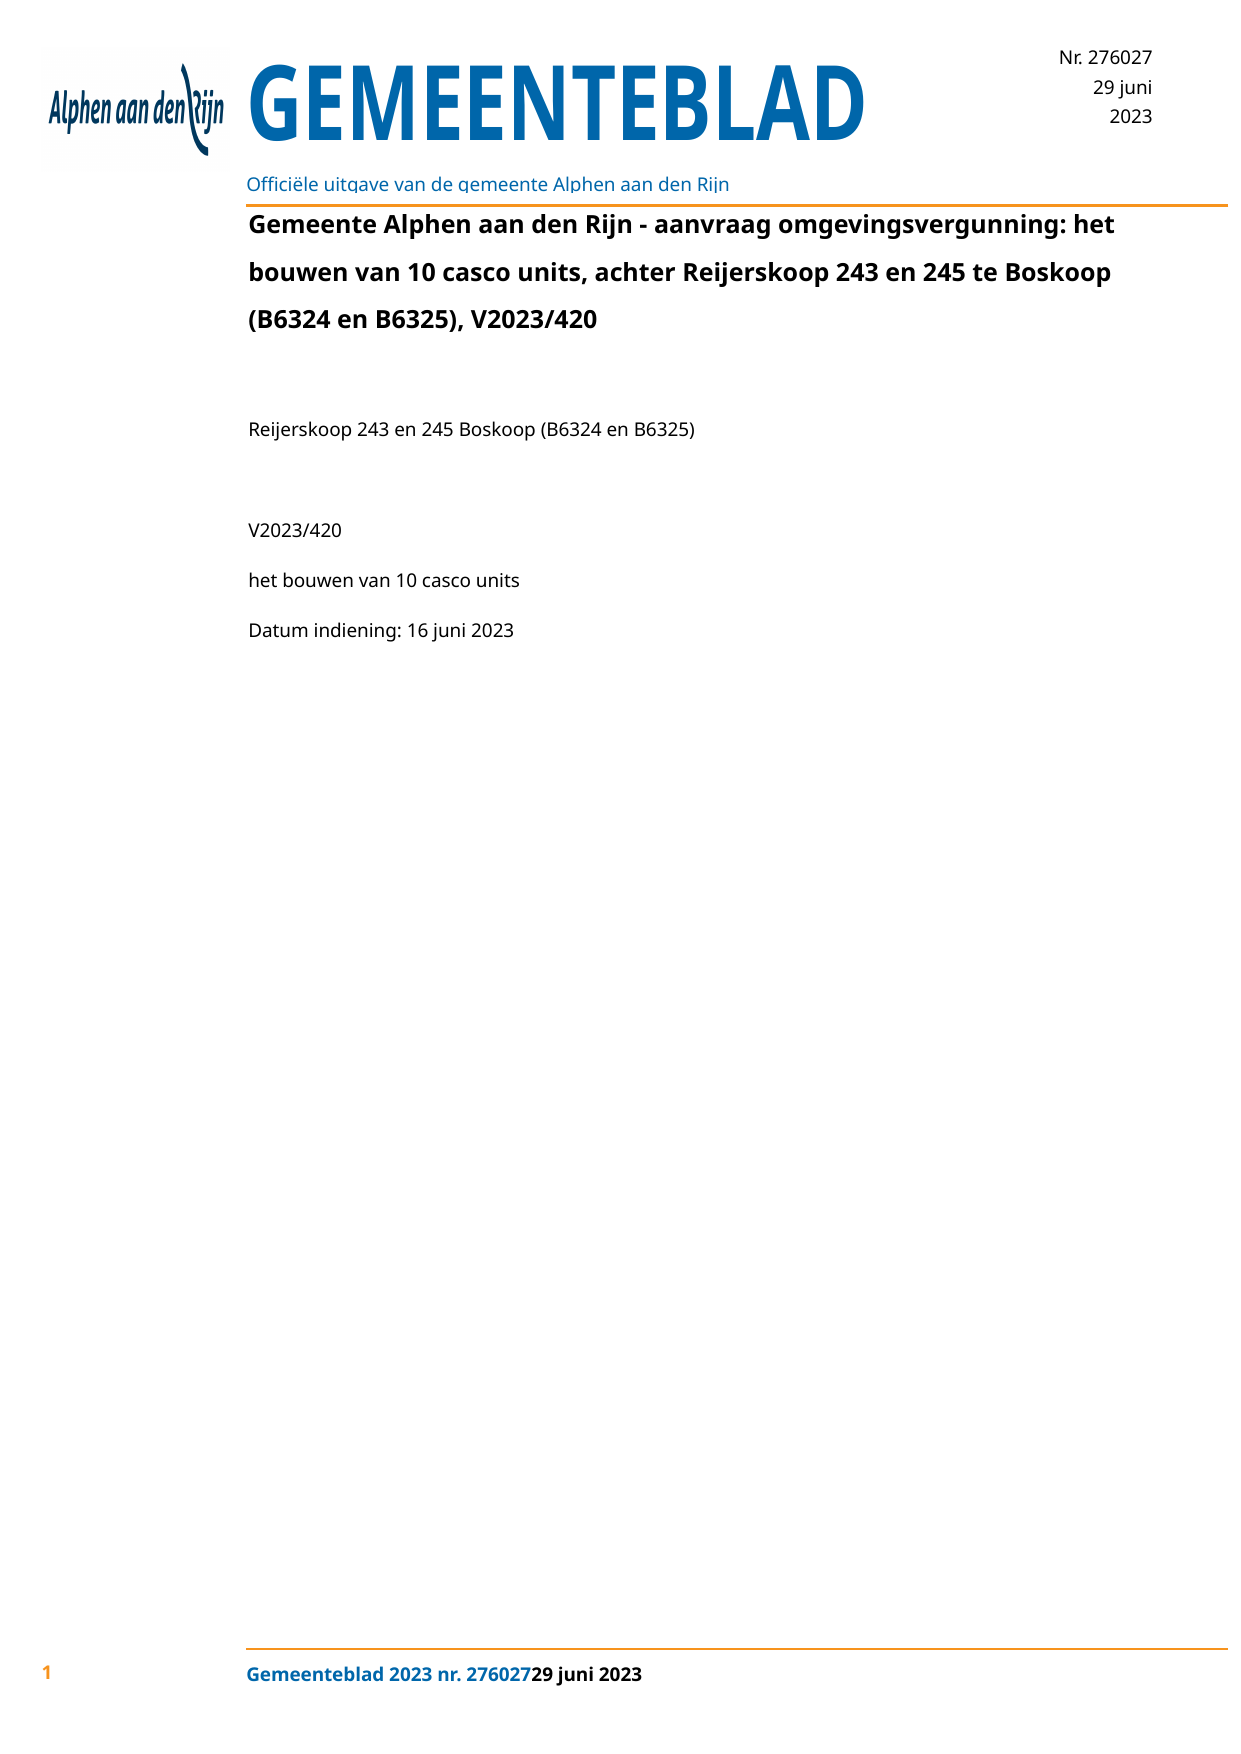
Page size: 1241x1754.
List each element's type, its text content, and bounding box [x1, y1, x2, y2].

text Datum indiening: 16 juni 2023 [248, 618, 1152, 643]
picture [41, 47, 231, 172]
text het bouwen van 10 casco units [248, 567, 1152, 593]
text Reijerskoop 243 en 245 Boskoop (B6324 en B6325) [248, 416, 1152, 442]
text Gemeente Alphen aan den Rijn - aanvraag omgevingsvergunning: het bouwen van 10 casco units, achter Reijerskoop 243 en 245 te Boskoop (B6324 en B6325), V2023/420 [248, 207, 1152, 336]
text V2023/420 [248, 517, 1152, 542]
